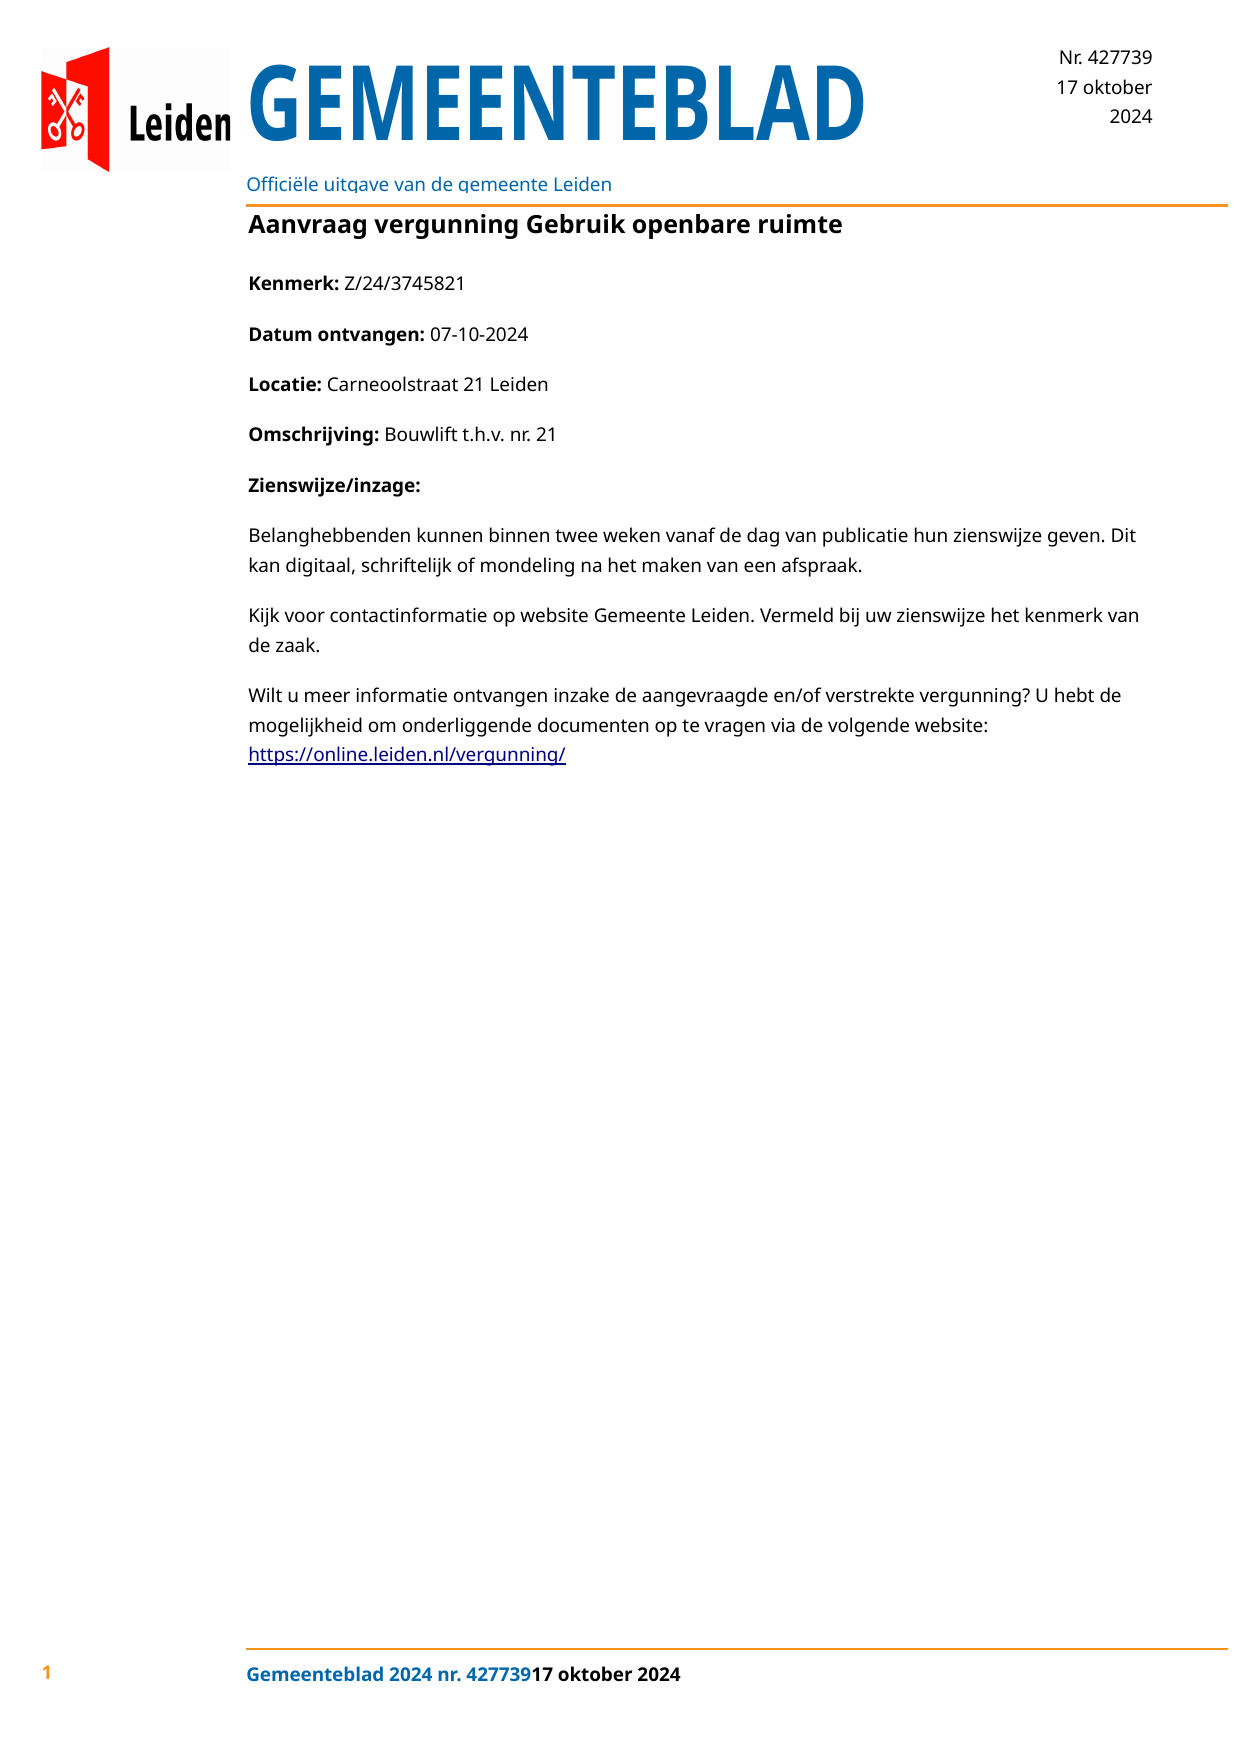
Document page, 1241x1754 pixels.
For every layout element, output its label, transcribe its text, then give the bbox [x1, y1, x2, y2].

text Omschrijving: Bouwlift t.h.v. nr. 21 [248, 422, 1152, 447]
text Locatie: Carneoolstraat 21 Leiden [248, 371, 1152, 397]
text Zienswijze/inzage: [248, 472, 1152, 498]
text Wilt u meer informatie ontvangen inzake de aangevraagde en/of verstrekte vergunning? U hebt de mogelijkheid om onderliggende documenten op te vragen via de volgende website: https://online.leiden.nl/vergunning/ [248, 682, 1152, 767]
text Belanghebbenden kunnen binnen twee weken vanaf de dag van publicatie hun zienswijze geven. Dit kan digitaal, schriftelijk of mondeling na het maken van een afspraak. [248, 522, 1152, 578]
text Datum ontvangen: 07-10-2024 [248, 321, 1152, 346]
picture [41, 47, 231, 172]
text Kijk voor contactinformatie op website Gemeente Leiden. Vermeld bij uw zienswijze het kenmerk van de zaak. [248, 602, 1152, 658]
text Kenmerk: Z/24/3745821 [248, 270, 1152, 296]
text Aanvraag vergunning Gebruik openbare ruimte [248, 207, 1152, 241]
